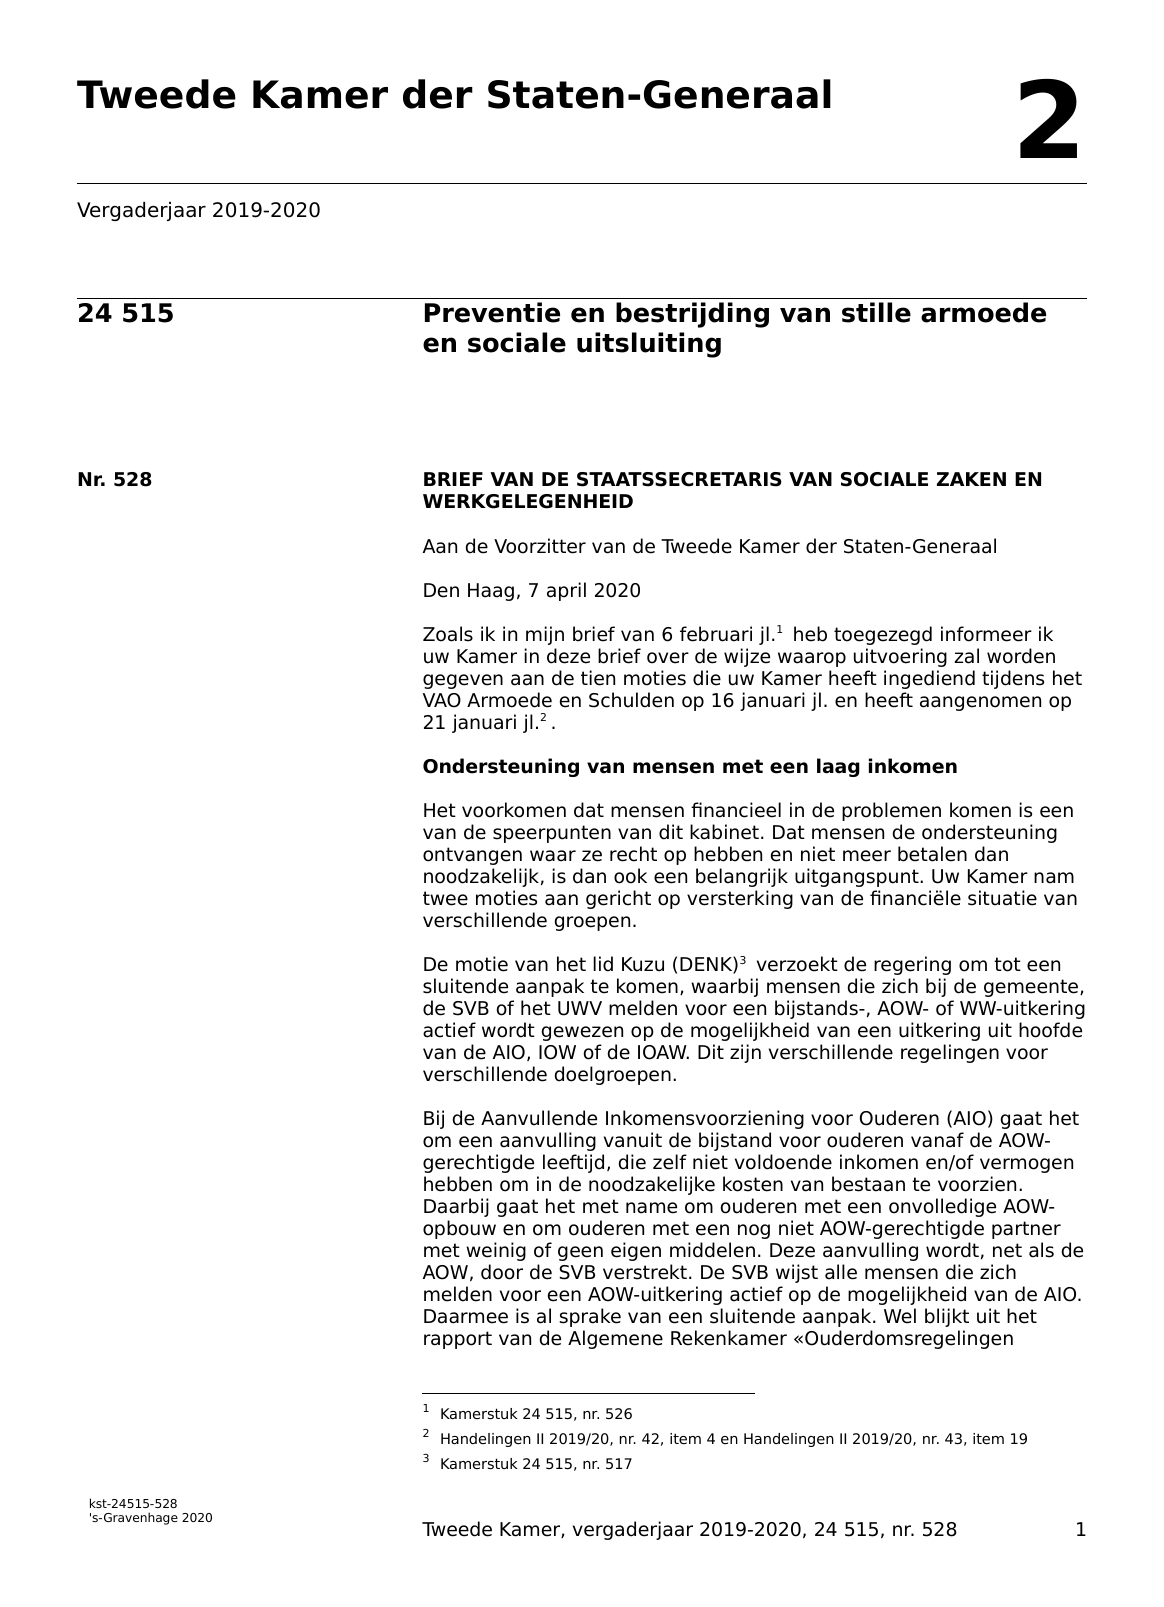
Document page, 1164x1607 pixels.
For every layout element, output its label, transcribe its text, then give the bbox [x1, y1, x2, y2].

text Zoals ik in mijn brief van 6 februari jl. heb toegezegd informeer ik uw Kamer in deze brief over de wijze waarop uitvoering zal worden gegeven aan de tien moties die uw Kamer heeft ingediend tijdens het VAO Armoede en Schulden op 16 januari jl. en heeft aangenomen op 21 januari jl.. [422, 624, 1087, 734]
table_header 2 [886, 59, 1087, 183]
text Kamerstuk 24 515, nr. 526 [422, 1402, 1087, 1424]
subtitle Nr. 528 BRIEF VAN DE STAATSSECRETARIS VAN SOCIALE ZAKEN EN WERKGELEGENHEID [77, 469, 1087, 513]
table_header Tweede Kamer der Staten-Generaal [77, 59, 886, 183]
subtitle 24 515 Preventie en bestrijding van stille armoede en sociale uitsluiting [77, 299, 1087, 358]
text 's-Gravenhage 2020 [88, 1511, 323, 1525]
text Kamerstuk 24 515, nr. 517 [422, 1452, 1087, 1474]
text Bij de Aanvullende Inkomensvoorziening voor Ouderen (AIO) gaat het om een aanvulling vanuit de bijstand voor ouderen vanaf de AOW-gerechtigde leeftijd, die zelf niet voldoende inkomen en/of vermogen hebben om in de noodzakelijke kosten van bestaan te voorzien. Daarbij gaat het met name om ouderen met een onvolledige AOW-opbouw en om ouderen met een nog niet AOW-gerechtigde partner met weinig of geen eigen middelen. Deze aanvulling wordt, net als de AOW, door de SVB verstrekt. De SVB wijst alle mensen die zich melden voor een AOW-uitkering actief op de mogelijkheid van de AIO. Daarmee is al sprake van een sluitende aanpak. Wel blijkt uit het rapport van de Algemene Rekenkamer «Ouderdomsregelingen [422, 1108, 1087, 1350]
text Aan de Voorzitter van de Tweede Kamer der Staten-Generaal [422, 536, 1087, 557]
text Handelingen II 2019/20, nr. 42, item 4 en Handelingen II 2019/20, nr. 43, item 19 [422, 1427, 1087, 1449]
text Den Haag, 7 april 2020 [422, 580, 1087, 602]
text De motie van het lid Kuzu (DENK) verzoekt de regering om tot een sluitende aanpak te komen, waarbij mensen die zich bij de gemeente, de SVB of het UWV melden voor een bijstands-, AOW- of WW-uitkering actief wordt gewezen op de mogelijkheid van een uitkering uit hoofde van de AIO, IOW of de IOAW. Dit zijn verschillende regelingen voor verschillende doelgroepen. [422, 954, 1087, 1086]
table_cell Vergaderjaar 2019-2020 [77, 184, 1087, 298]
subtitle Ondersteuning van mensen met een laag inkomen [422, 756, 1087, 778]
text kst-24515-528 [88, 1497, 323, 1511]
text Het voorkomen dat mensen financieel in de problemen komen is een van de speerpunten van dit kabinet. Dat mensen de ondersteuning ontvangen waar ze recht op hebben en niet meer betalen dan noodzakelijk, is dan ook een belangrijk uitgangspunt. Uw Kamer nam twee moties aan gericht op versterking van de financiële situatie van verschillende groepen. [422, 800, 1087, 932]
